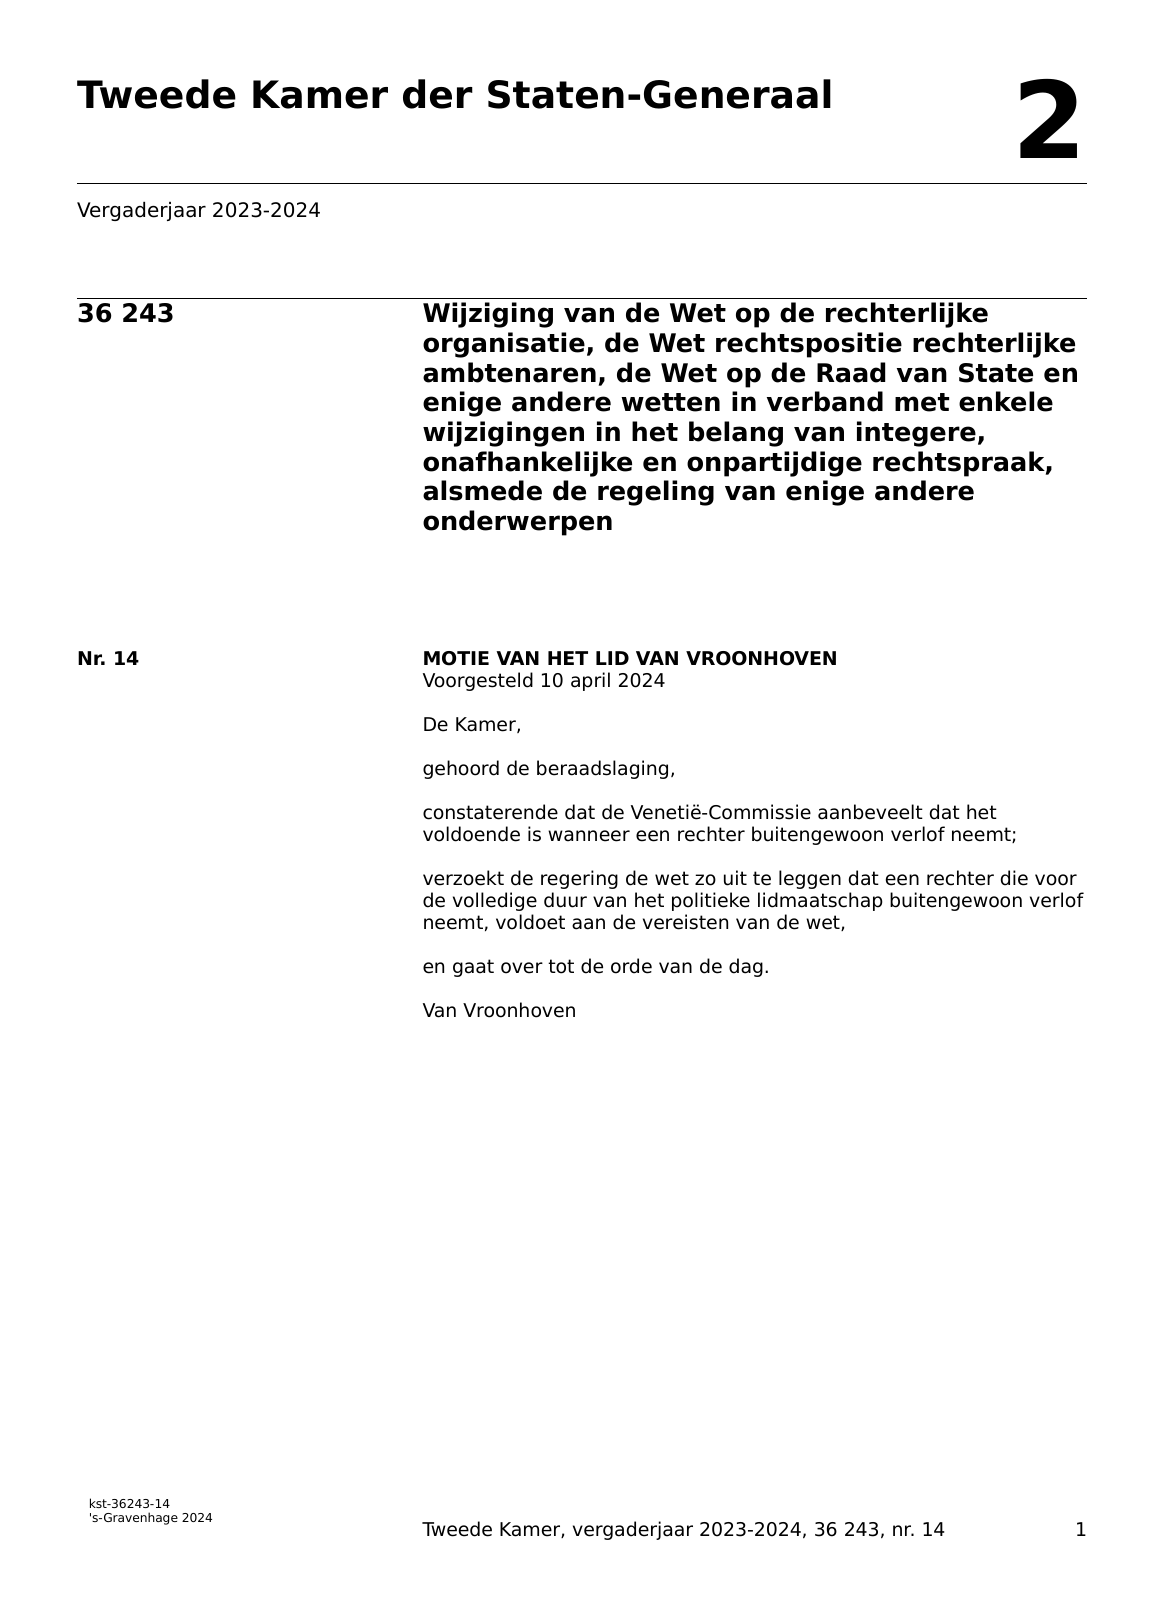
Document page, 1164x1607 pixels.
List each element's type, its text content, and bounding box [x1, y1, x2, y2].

text Van Vroonhoven [422, 1000, 1087, 1022]
text en gaat over tot de orde van de dag. [422, 956, 1087, 978]
text gehoord de beraadslaging, [422, 758, 1087, 780]
text verzoekt de regering de wet zo uit te leggen dat een rechter die voor de volledige duur van het politieke lidmaatschap buitengewoon verlof neemt, voldoet aan de vereisten van de wet, [422, 868, 1087, 934]
text De Kamer, [422, 714, 1087, 736]
text Voorgesteld 10 april 2024 [422, 669, 1087, 691]
text 's-Gravenhage 2024 [88, 1511, 323, 1525]
subtitle 36 243 Wijziging van de Wet op de rechterlijke organisatie, de Wet rechtspositie rechterlijke ambtenaren, de Wet op de Raad van State en enige andere wetten in verband met enkele wijzigingen in het belang van integere, onafhankelijke en onpartijdige rechtspraak, alsmede de regeling van enige andere onderwerpen [77, 299, 1087, 536]
table_header Tweede Kamer der Staten-Generaal [77, 59, 886, 183]
table_header 2 [886, 59, 1087, 183]
text kst-36243-14 [88, 1497, 323, 1511]
subtitle Nr. 14 MOTIE VAN HET LID VAN VROONHOVEN [77, 647, 1087, 669]
text constaterende dat de Venetië-Commissie aanbeveelt dat het voldoende is wanneer een rechter buitengewoon verlof neemt; [422, 802, 1087, 846]
table_cell Vergaderjaar 2023-2024 [77, 184, 1087, 298]
